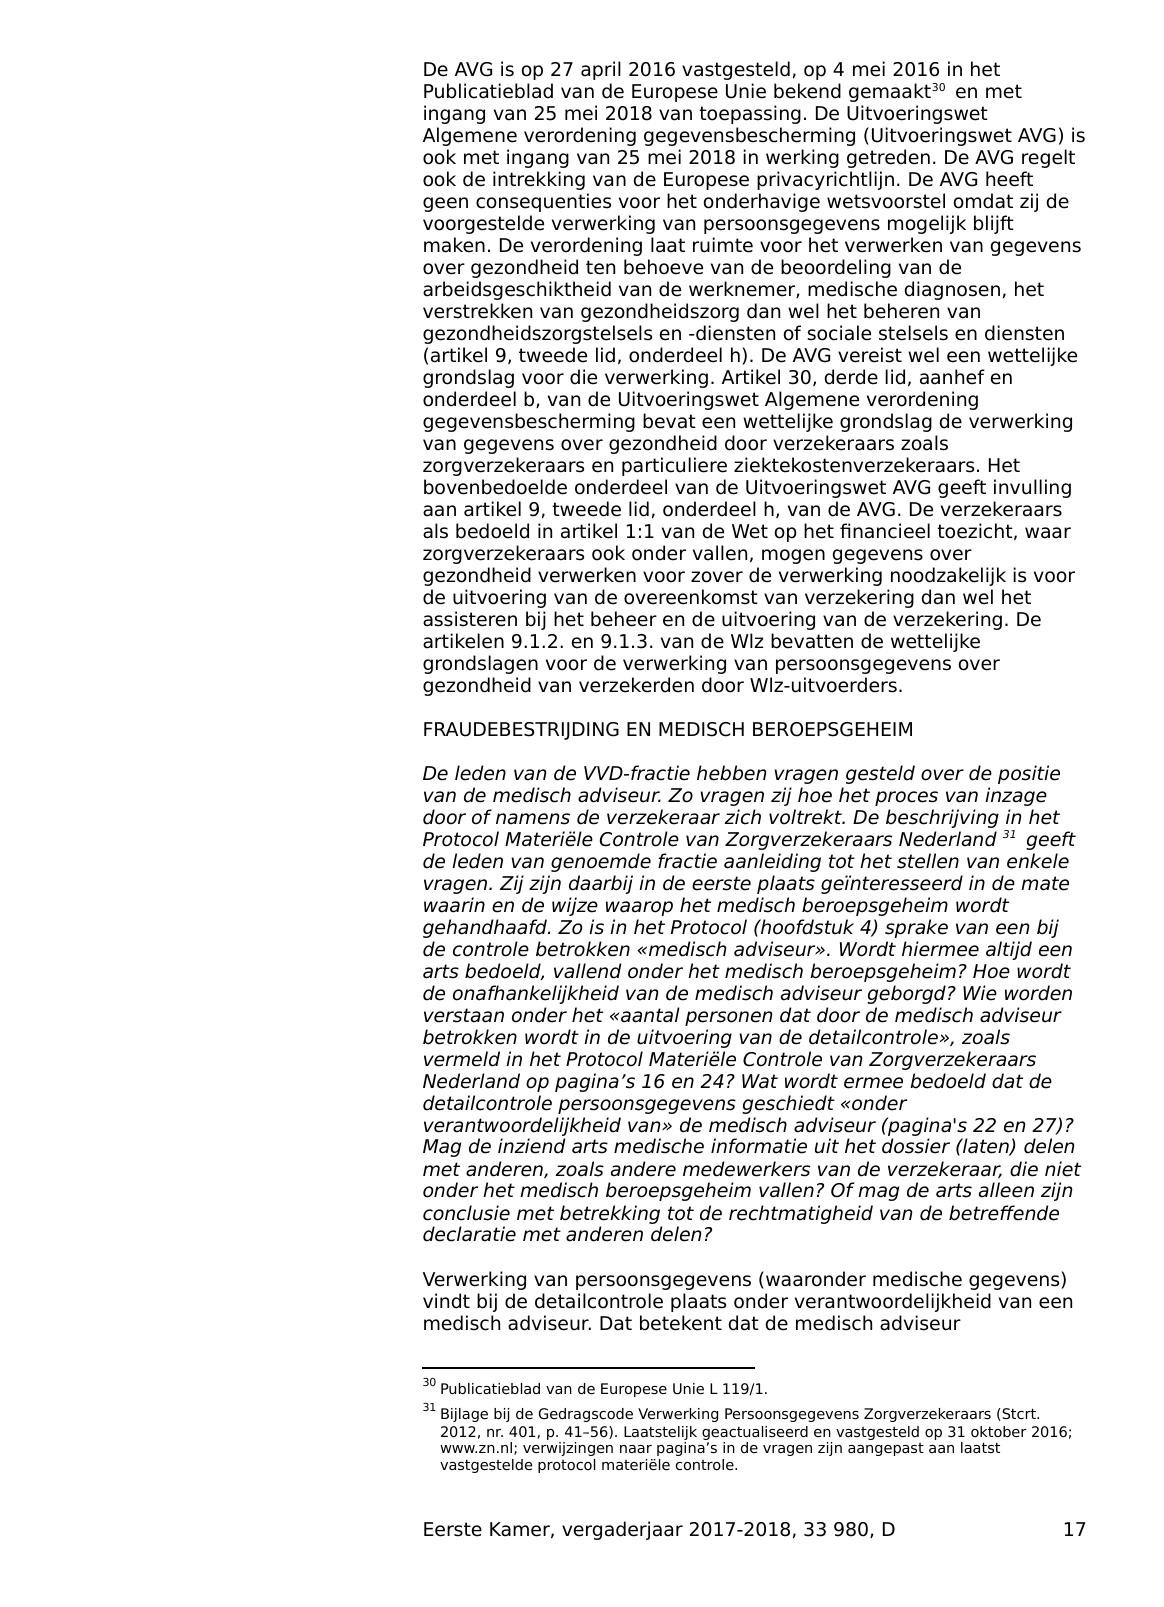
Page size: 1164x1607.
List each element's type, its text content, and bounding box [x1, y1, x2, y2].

text De AVG is op 27 april 2016 vastgesteld, op 4 mei 2016 in het Publicatieblad van de Europese Unie bekend gemaakt en met ingang van 25 mei 2018 van toepassing. De Uitvoeringswet Algemene verordening gegevensbescherming (Uitvoeringswet AVG) is ook met ingang van 25 mei 2018 in werking getreden. De AVG regelt ook de intrekking van de Europese privacyrichtlijn. De AVG heeft geen consequenties voor het onderhavige wetsvoorstel omdat zij de voorgestelde verwerking van persoonsgegevens mogelijk blijft maken. De verordening laat ruimte voor het verwerken van gegevens over gezondheid ten behoeve van de beoordeling van de arbeidsgeschiktheid van de werknemer, medische diagnosen, het verstrekken van gezondheidszorg dan wel het beheren van gezondheidszorgstelsels en -diensten of sociale stelsels en diensten (artikel 9, tweede lid, onderdeel h). De AVG vereist wel een wettelijke grondslag voor die verwerking. Artikel 30, derde lid, aanhef en onderdeel b, van de Uitvoeringswet Algemene verordening gegevensbescherming bevat een wettelijke grondslag de verwerking van gegevens over gezondheid door verzekeraars zoals zorgverzekeraars en particuliere ziektekostenverzekeraars. Het bovenbedoelde onderdeel van de Uitvoeringswet AVG geeft invulling aan artikel 9, tweede lid, onderdeel h, van de AVG. De verzekeraars als bedoeld in artikel 1:1 van de Wet op het financieel toezicht, waar zorgverzekeraars ook onder vallen, mogen gegevens over gezondheid verwerken voor zover de verwerking noodzakelijk is voor de uitvoering van de overeenkomst van verzekering dan wel het assisteren bij het beheer en de uitvoering van de verzekering. De artikelen 9.1.2. en 9.1.3. van de Wlz bevatten de wettelijke grondslagen voor de verwerking van persoonsgegevens over gezondheid van verzekerden door Wlz-uitvoerders. [422, 59, 1087, 696]
text Verwerking van persoonsgegevens (waaronder medische gegevens) vindt bij de detailcontrole plaats onder verantwoordelijkheid van een medisch adviseur. Dat betekent dat de medisch adviseur [422, 1268, 1087, 1334]
text Publicatieblad van de Europese Unie L 119/1. [422, 1377, 1087, 1399]
subtitle FRAUDEBESTRIJDING EN MEDISCH BEROEPSGEHEIM [422, 719, 1087, 741]
text Bijlage bij de Gedragscode Verwerking Persoonsgegevens Zorgverzekeraars (Stcrt. 2012, nr. 401, p. 41–56). Laatstelijk geactualiseerd en vastgesteld op 31 oktober 2016; www.zn.nl; verwijzingen naar pagina’s in de vragen zijn aangepast aan laatst vastgestelde protocol materiële controle. [422, 1402, 1087, 1474]
text De leden van de VVD-fractie hebben vragen gesteld over de positie van de medisch adviseur. Zo vragen zij hoe het proces van inzage door of namens de verzekeraar zich voltrekt. De beschrijving in het Protocol Materiële Controle van Zorgverzekeraars Nederland geeft de leden van genoemde fractie aanleiding tot het stellen van enkele vragen. Zij zijn daarbij in de eerste plaats geïnteresseerd in de mate waarin en de wijze waarop het medisch beroepsgeheim wordt gehandhaafd. Zo is in het Protocol (hoofdstuk 4) sprake van een bij de controle betrokken «medisch adviseur». Wordt hiermee altijd een arts bedoeld, vallend onder het medisch beroepsgeheim? Hoe wordt de onafhankelijkheid van de medisch adviseur geborgd? Wie worden verstaan onder het «aantal personen dat door de medisch adviseur betrokken wordt in de uitvoering van de detailcontrole», zoals vermeld in het Protocol Materiële Controle van Zorgverzekeraars Nederland op pagina’s 16 en 24? Wat wordt ermee bedoeld dat de detailcontrole persoonsgegevens geschiedt «onder verantwoordelijkheid van» de medisch adviseur (pagina's 22 en 27)? Mag de inziend arts medische informatie uit het dossier (laten) delen met anderen, zoals andere medewerkers van de verzekeraar, die niet onder het medisch beroepsgeheim vallen? Of mag de arts alleen zijn conclusie met betrekking tot de rechtmatigheid van de betreffende declaratie met anderen delen? [422, 763, 1087, 1246]
